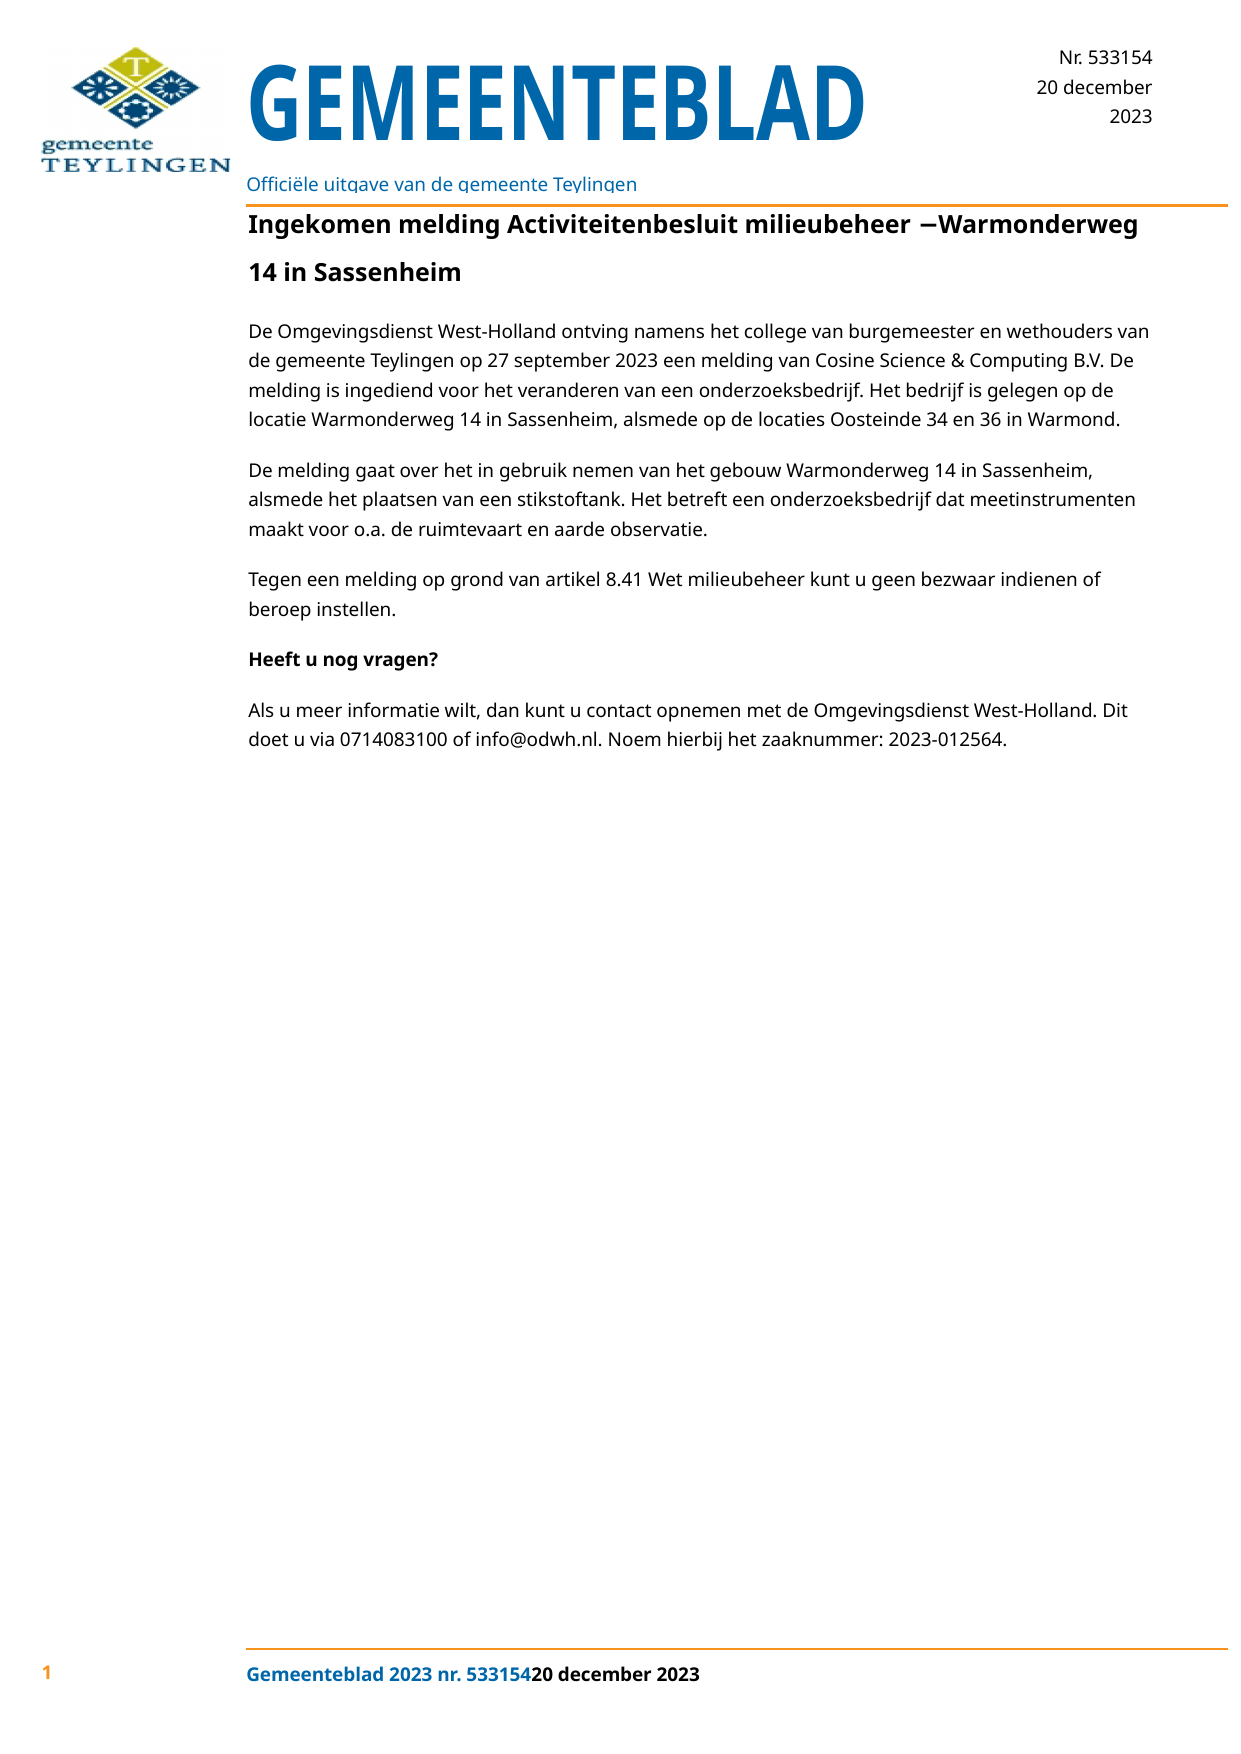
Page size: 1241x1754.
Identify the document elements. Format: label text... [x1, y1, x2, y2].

text De melding gaat over het in gebruik nemen van het gebouw Warmonderweg 14 in Sassenheim, alsmede het plaatsen van een stikstoftank. Het betreft een onderzoeksbedrijf dat meetinstrumenten maakt voor o.a. de ruimtevaart en aarde observatie. [248, 457, 1152, 542]
picture [41, 47, 231, 172]
text Tegen een melding op grond van artikel 8.41 Wet milieubeheer kunt u geen bezwaar indienen of beroep instellen. [248, 567, 1152, 622]
text De Omgevingsdienst West-Holland ontving namens het college van burgemeester en wethouders van de gemeente Teylingen op 27 september 2023 een melding van Cosine Science & Computing B.V. De melding is ingediend voor het veranderen van een onderzoeksbedrijf. Het bedrijf is gelegen op de locatie Warmonderweg 14 in Sassenheim, alsmede op de locaties Oosteinde 34 en 36 in Warmond. [248, 318, 1152, 432]
text Heeft u nog vragen? [248, 647, 1152, 672]
text Als u meer informatie wilt, dan kunt u contact opnemen met de Omgevingsdienst West-Holland. Dit doet u via 0714083100 of info@odwh.nl. Noem hierbij het zaaknummer: 2023-012564. [248, 697, 1152, 752]
text Ingekomen melding Activiteitenbesluit milieubeheer −Warmonderweg 14 in Sassenheim [248, 207, 1152, 288]
